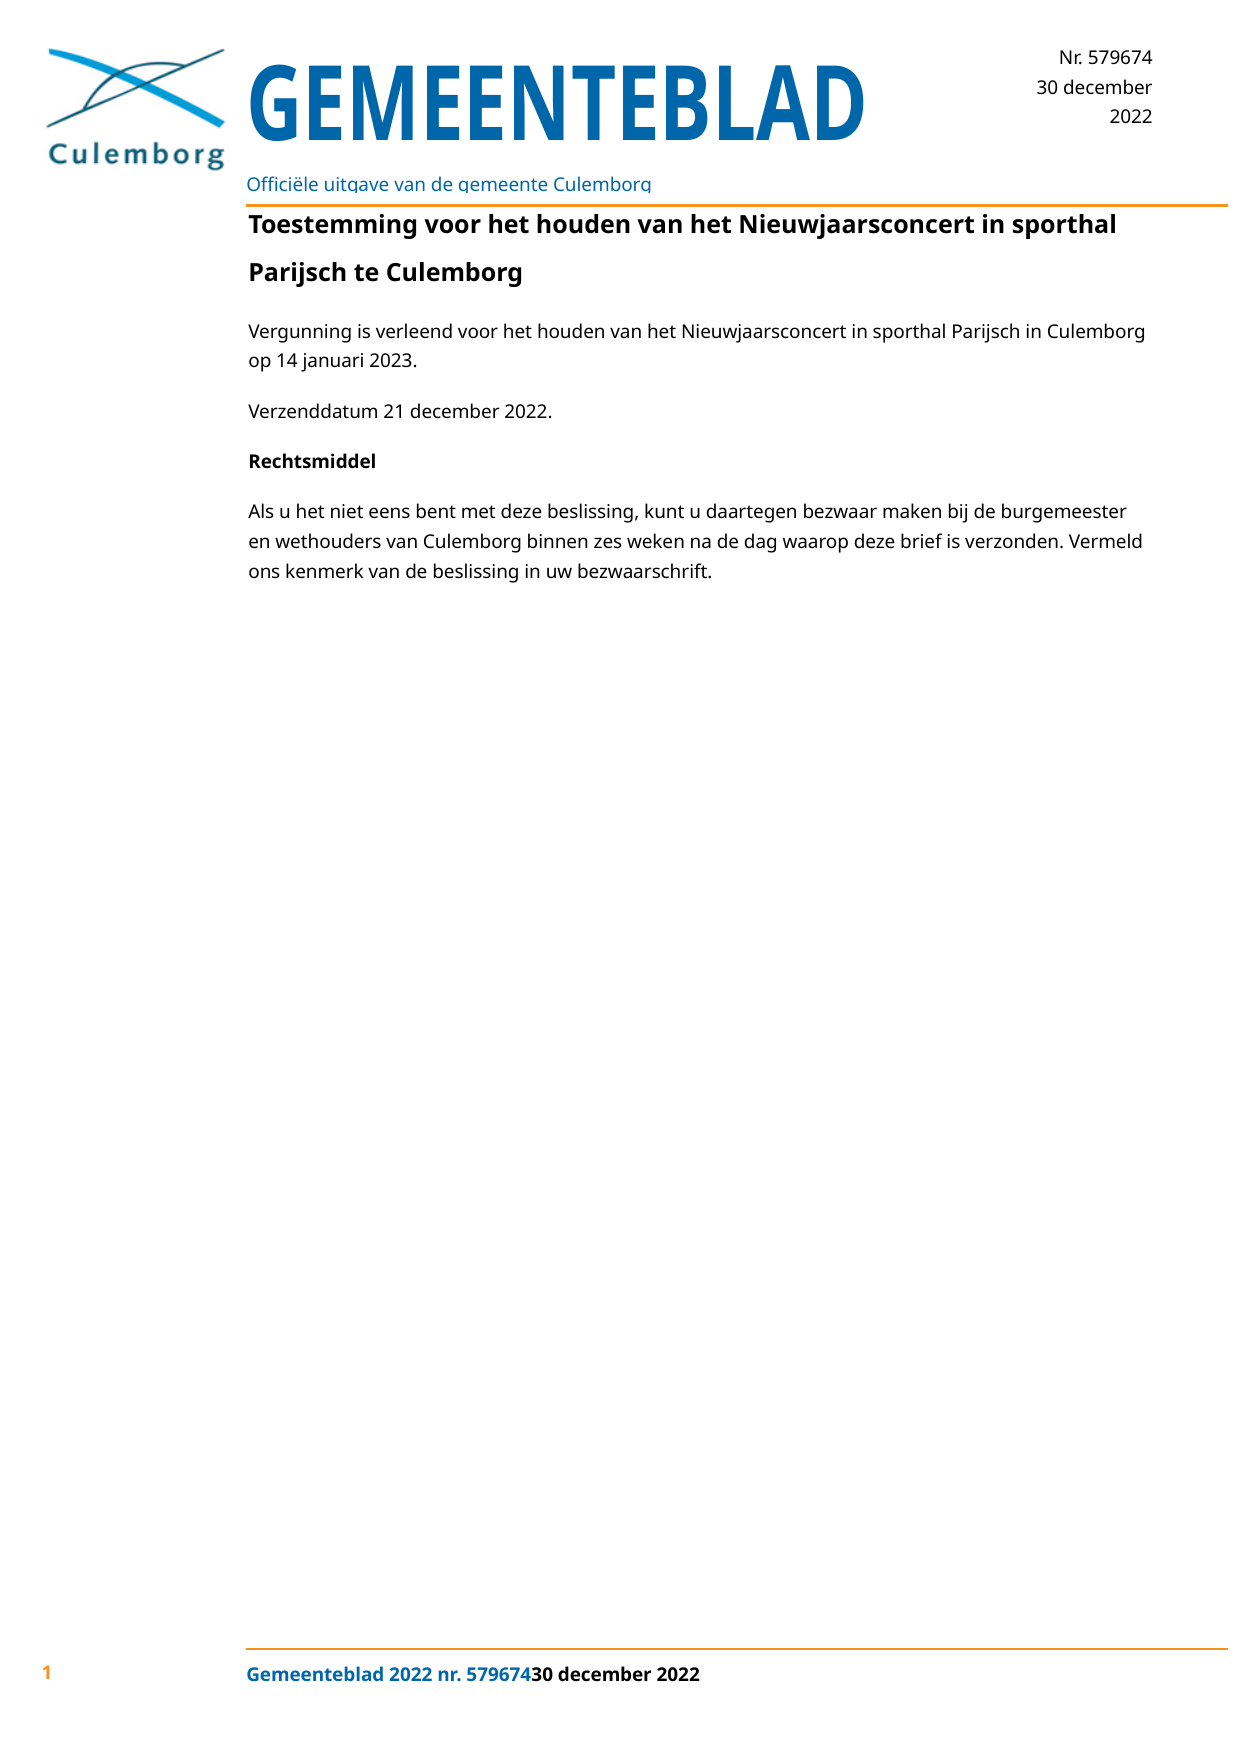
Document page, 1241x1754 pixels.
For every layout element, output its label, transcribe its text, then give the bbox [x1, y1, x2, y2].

text Toestemming voor het houden van het Nieuwjaarsconcert in sporthal Parijsch te Culemborg [248, 207, 1152, 288]
text Verzenddatum 21 december 2022. [248, 398, 1152, 424]
text Vergunning is verleend voor het houden van het Nieuwjaarsconcert in sporthal Parijsch in Culemborg op 14 januari 2023. [248, 318, 1152, 373]
picture [41, 47, 231, 172]
text Als u het niet eens bent met deze beslissing, kunt u daartegen bezwaar maken bij de burgemeester en wethouders van Culemborg binnen zes weken na de dag waarop deze brief is verzonden. Vermeld ons kenmerk van de beslissing in uw bezwaarschrift. [248, 499, 1152, 584]
text Rechtsmiddel [248, 448, 1152, 474]
